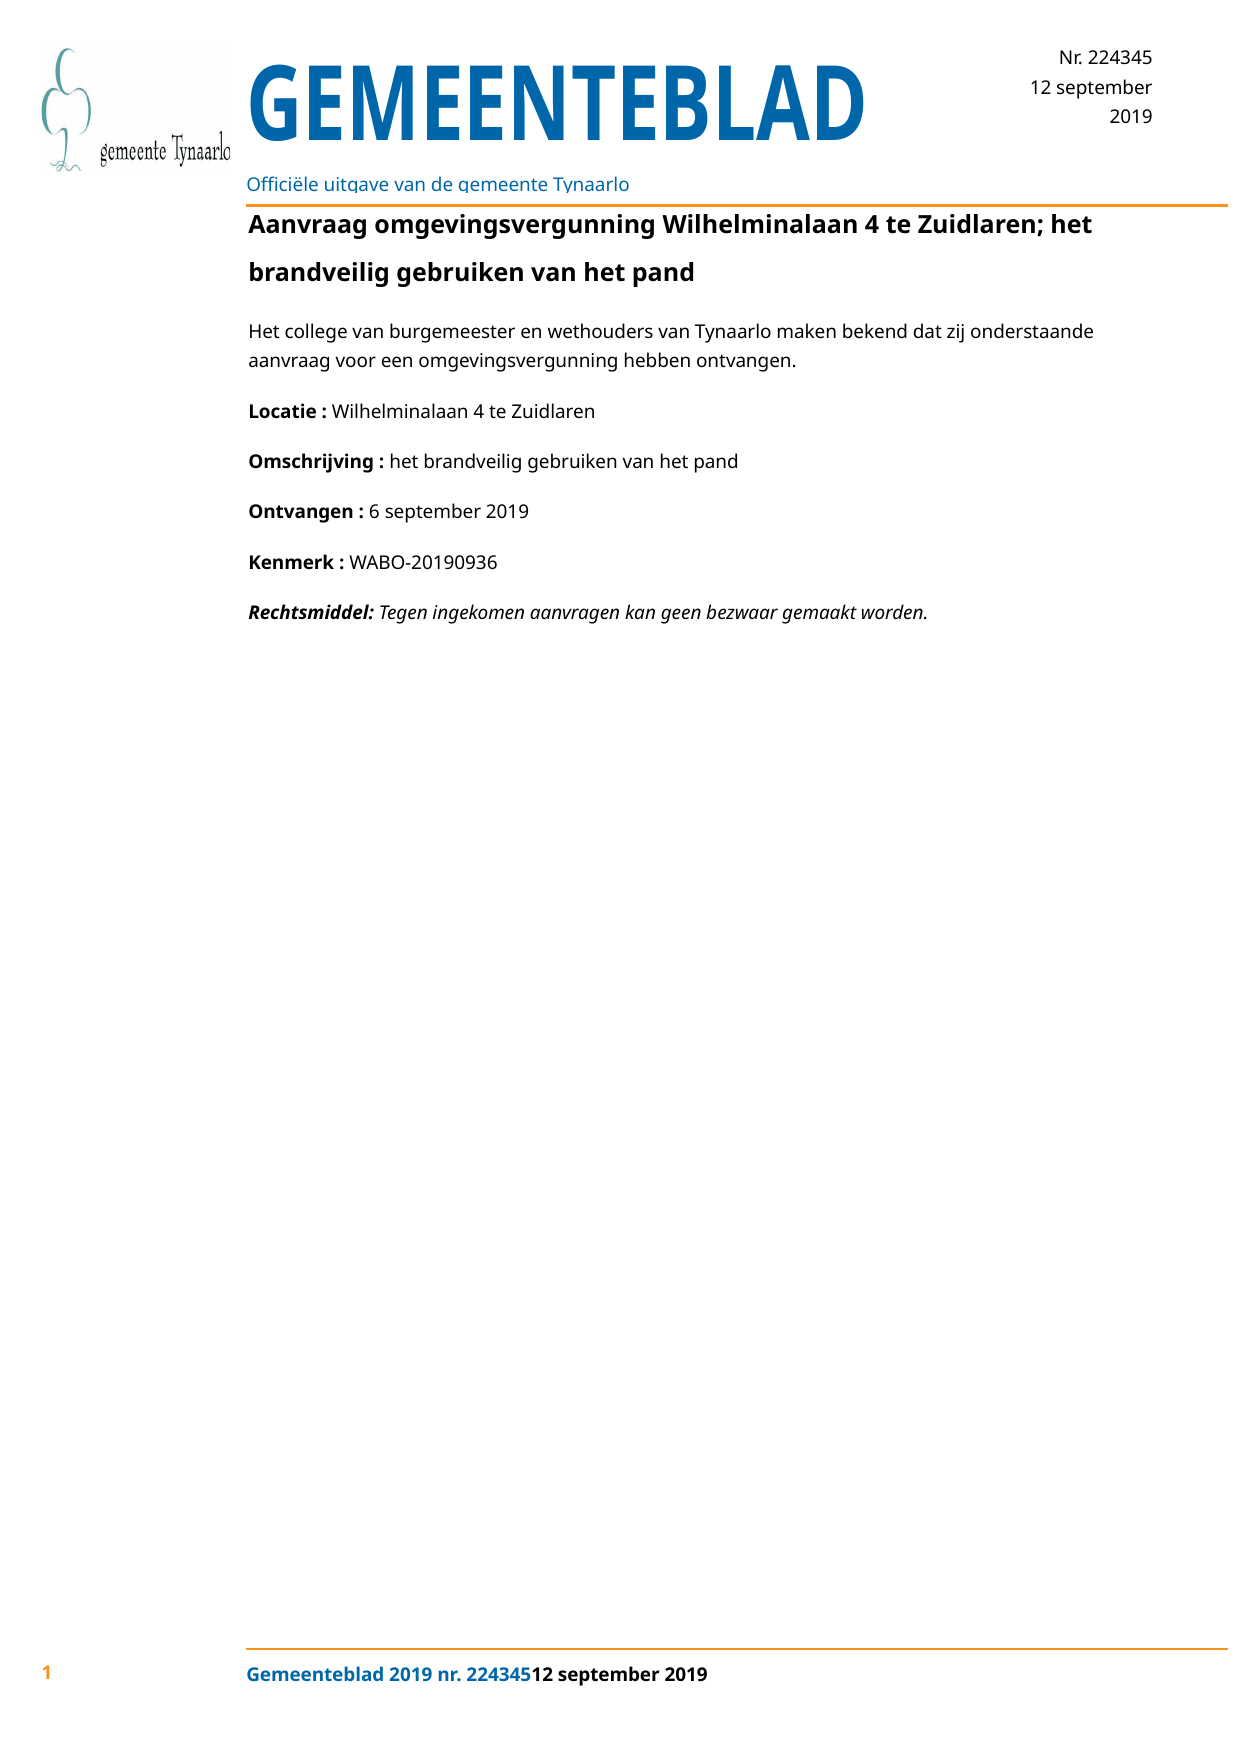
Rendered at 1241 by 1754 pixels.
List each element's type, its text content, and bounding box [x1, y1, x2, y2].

text Kenmerk : WABO-20190936 [248, 549, 1152, 575]
text Aanvraag omgevingsvergunning Wilhelminalaan 4 te Zuidlaren; het brandveilig gebruiken van het pand [248, 207, 1152, 288]
text Ontvangen : 6 september 2019 [248, 499, 1152, 524]
text Het college van burgemeester en wethouders van Tynaarlo maken bekend dat zij onderstaande aanvraag voor een omgevingsvergunning hebben ontvangen. [248, 318, 1152, 373]
text Locatie : Wilhelminalaan 4 te Zuidlaren [248, 398, 1152, 424]
picture [41, 47, 231, 172]
text Rechtsmiddel: Tegen ingekomen aanvragen kan geen bezwaar gemaakt worden. [248, 599, 1152, 625]
text Omschrijving : het brandveilig gebruiken van het pand [248, 448, 1152, 474]
